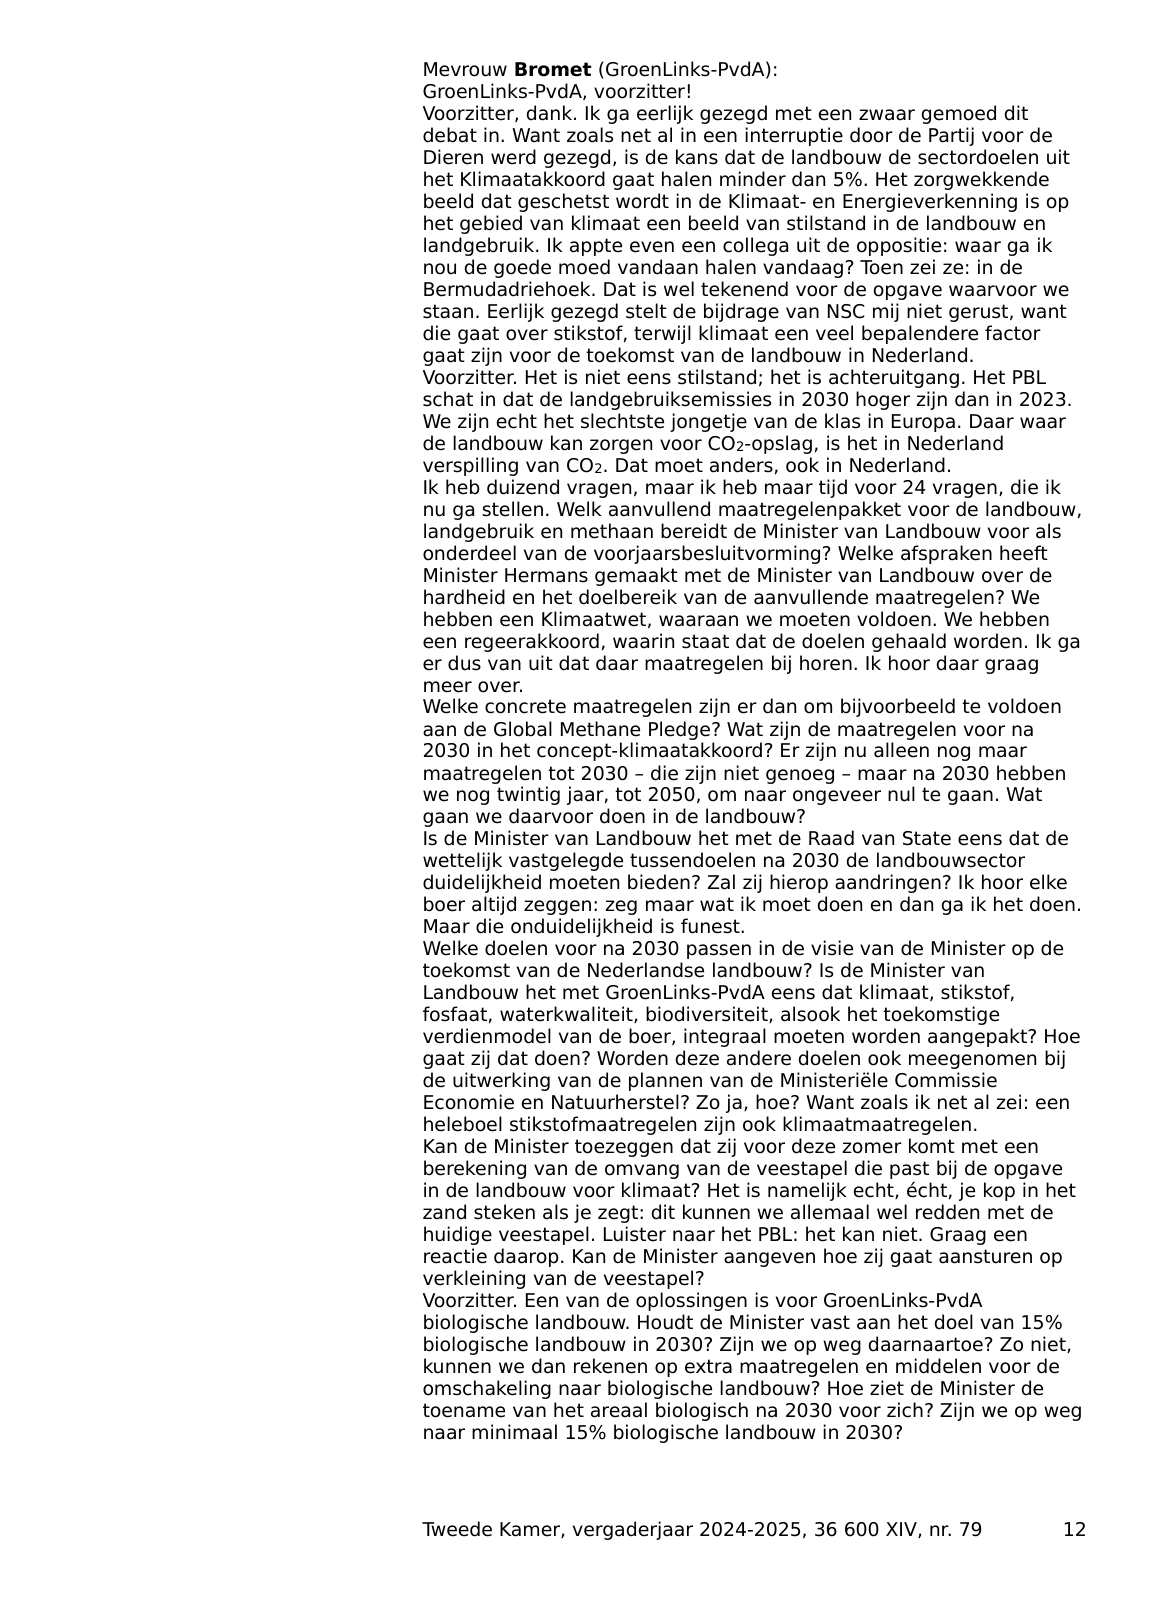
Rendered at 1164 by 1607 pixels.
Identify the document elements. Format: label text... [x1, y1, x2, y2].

text Voorzitter, dank. Ik ga eerlijk gezegd met een zwaar gemoed dit debat in. Want zoals net al in een interruptie door de Partij voor de Dieren werd gezegd, is de kans dat de landbouw de sectordoelen uit het Klimaatakkoord gaat halen minder dan 5%. Het zorgwekkende beeld dat geschetst wordt in de Klimaat- en Energieverkenning is op het gebied van klimaat een beeld van stilstand in de landbouw en landgebruik. Ik appte even een collega uit de oppositie: waar ga ik nou de goede moed vandaan halen vandaag? Toen zei ze: in de Bermudadriehoek. Dat is wel tekenend voor de opgave waarvoor we staan. Eerlijk gezegd stelt de bijdrage van NSC mij niet gerust, want die gaat over stikstof, terwijl klimaat een veel bepalendere factor gaat zijn voor de toekomst van de landbouw in Nederland. [422, 103, 1087, 367]
text Welke doelen voor na 2030 passen in de visie van de Minister op de toekomst van de Nederlandse landbouw? Is de Minister van Landbouw het met GroenLinks-PvdA eens dat klimaat, stikstof, fosfaat, waterkwaliteit, biodiversiteit, alsook het toekomstige verdienmodel van de boer, integraal moeten worden aangepakt? Hoe gaat zij dat doen? Worden deze andere doelen ook meegenomen bij de uitwerking van de plannen van de Ministeriële Commissie Economie en Natuurherstel? Zo ja, hoe? Want zoals ik net al zei: een heleboel stikstofmaatregelen zijn ook klimaatmaatregelen. [422, 938, 1087, 1136]
text Is de Minister van Landbouw het met de Raad van State eens dat de wettelijk vastgelegde tussendoelen na 2030 de landbouwsector duidelijkheid moeten bieden? Zal zij hierop aandringen? Ik hoor elke boer altijd zeggen: zeg maar wat ik moet doen en dan ga ik het doen. Maar die onduidelijkheid is funest. [422, 828, 1087, 938]
text Voorzitter. Het is niet eens stilstand; het is achteruitgang. Het PBL schat in dat de landgebruiksemissies in 2030 hoger zijn dan in 2023. We zijn echt het slechtste jongetje van de klas in Europa. Daar waar de landbouw kan zorgen voor CO2-opslag, is het in Nederland verspilling van CO2. Dat moet anders, ook in Nederland. [422, 367, 1087, 477]
text Kan de Minister toezeggen dat zij voor deze zomer komt met een berekening van de omvang van de veestapel die past bij de opgave in de landbouw voor klimaat? Het is namelijk echt, écht, je kop in het zand steken als je zegt: dit kunnen we allemaal wel redden met de huidige veestapel. Luister naar het PBL: het kan niet. Graag een reactie daarop. Kan de Minister aangeven hoe zij gaat aansturen op verkleining van de veestapel? [422, 1136, 1087, 1290]
text Voorzitter. Een van de oplossingen is voor GroenLinks-PvdA biologische landbouw. Houdt de Minister vast aan het doel van 15% biologische landbouw in 2030? Zijn we op weg daarnaartoe? Zo niet, kunnen we dan rekenen op extra maatregelen en middelen voor de omschakeling naar biologische landbouw? Hoe ziet de Minister de toename van het areaal biologisch na 2030 voor zich? Zijn we op weg naar minimaal 15% biologische landbouw in 2030? [422, 1290, 1087, 1444]
text Mevrouw Bromet (GroenLinks-PvdA): [422, 59, 1087, 81]
text GroenLinks-PvdA, voorzitter! [422, 81, 1087, 103]
text Ik heb duizend vragen, maar ik heb maar tijd voor 24 vragen, die ik nu ga stellen. Welk aanvullend maatregelenpakket voor de landbouw, landgebruik en methaan bereidt de Minister van Landbouw voor als onderdeel van de voorjaarsbesluitvorming? Welke afspraken heeft Minister Hermans gemaakt met de Minister van Landbouw over de hardheid en het doelbereik van de aanvullende maatregelen? We hebben een Klimaatwet, waaraan we moeten voldoen. We hebben een regeerakkoord, waarin staat dat de doelen gehaald worden. Ik ga er dus van uit dat daar maatregelen bij horen. Ik hoor daar graag meer over. [422, 477, 1087, 696]
text Welke concrete maatregelen zijn er dan om bijvoorbeeld te voldoen aan de Global Methane Pledge? Wat zijn de maatregelen voor na 2030 in het concept-klimaatakkoord? Er zijn nu alleen nog maar maatregelen tot 2030 – die zijn niet genoeg – maar na 2030 hebben we nog twintig jaar, tot 2050, om naar ongeveer nul te gaan. Wat gaan we daarvoor doen in de landbouw? [422, 696, 1087, 828]
